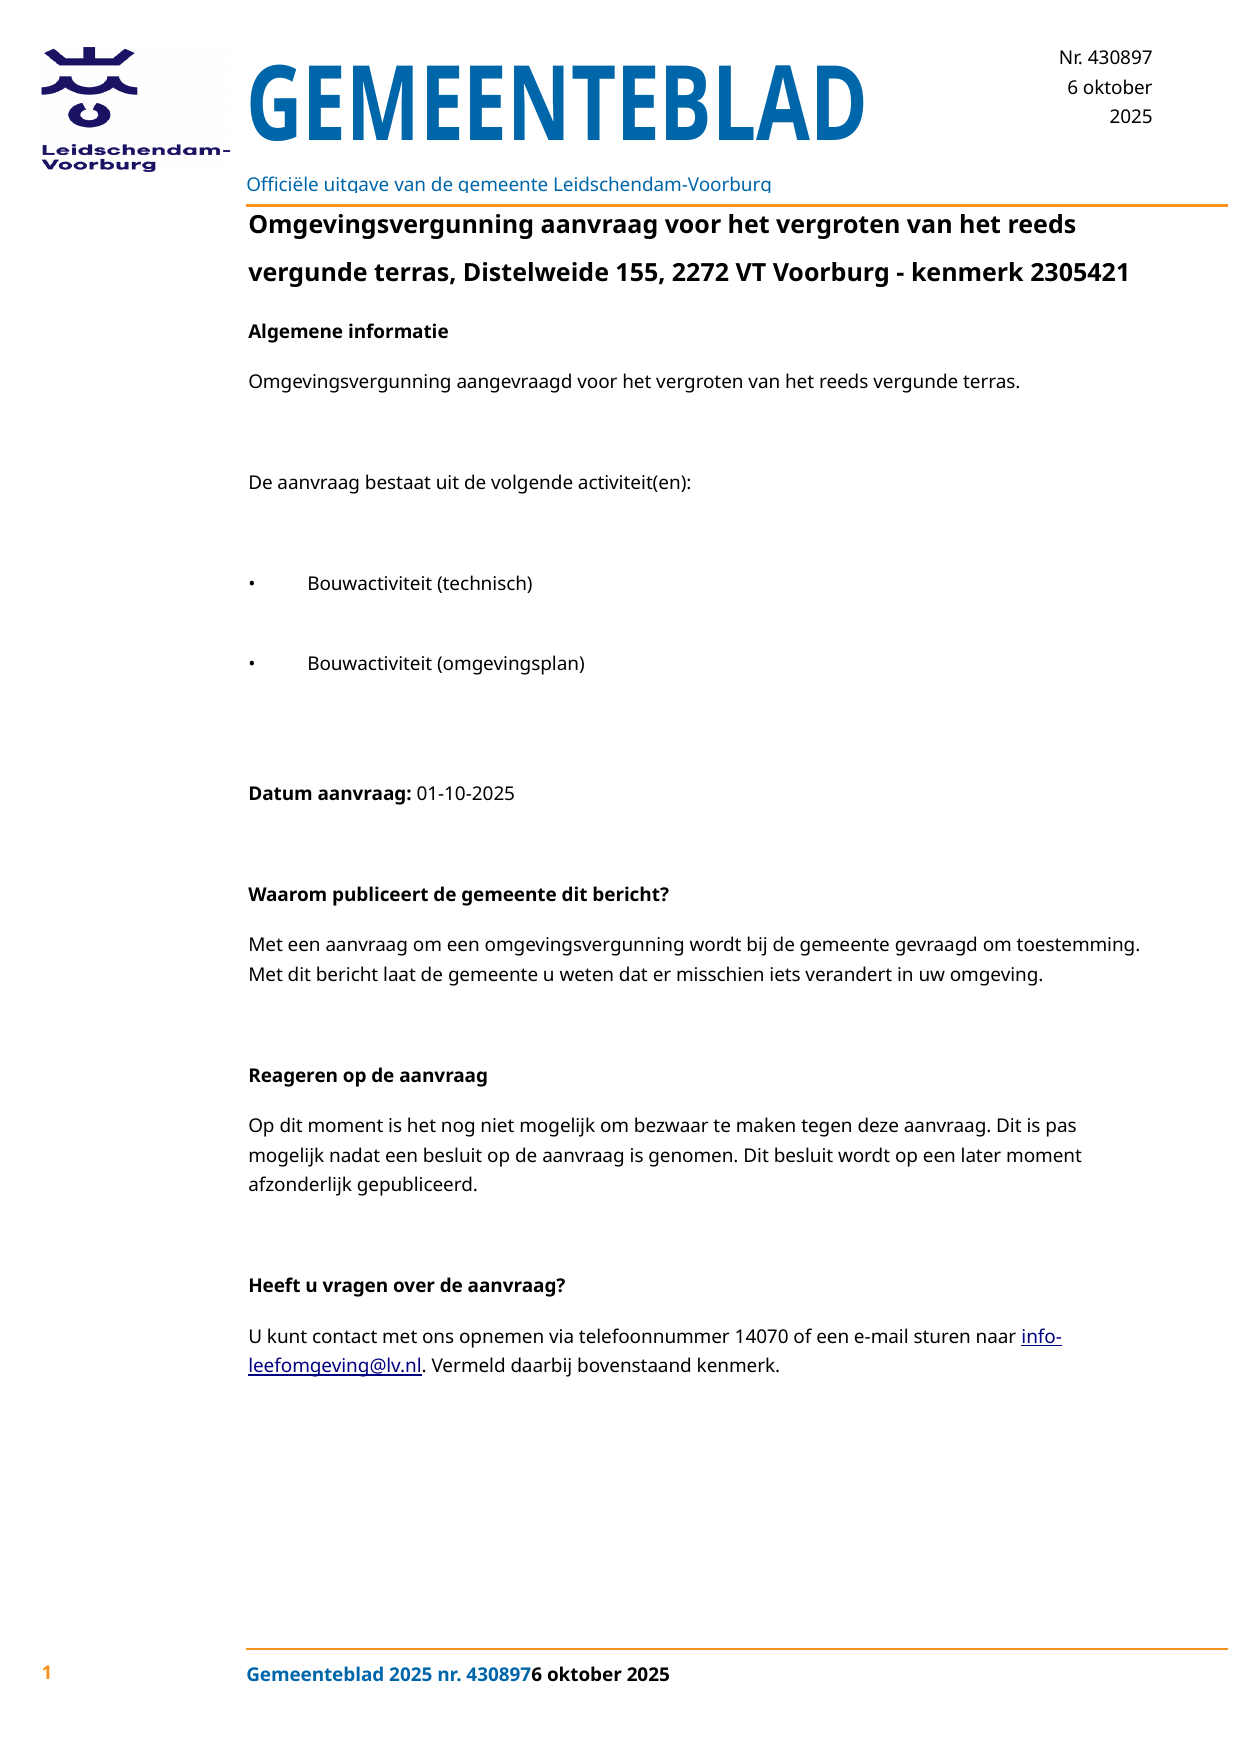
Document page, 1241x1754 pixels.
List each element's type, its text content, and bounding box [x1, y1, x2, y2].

list Bouwactiviteit (technisch) [248, 570, 1152, 596]
text De aanvraag bestaat uit de volgende activiteit(en): [248, 469, 1152, 495]
text Datum aanvraag: 01-10-2025 [248, 780, 1152, 806]
text Omgevingsvergunning aangevraagd voor het vergroten van het reeds vergunde terras. [248, 368, 1152, 394]
text Algemene informatie [248, 318, 1152, 344]
text Heeft u vragen over de aanvraag? [248, 1272, 1152, 1298]
text Op dit moment is het nog niet mogelijk om bezwaar te maken tegen deze aanvraag. Dit is pas mogelijk nadat een besluit op de aanvraag is genomen. Dit besluit wordt op een later moment afzonderlijk gepubliceerd. [248, 1112, 1152, 1197]
picture [41, 47, 231, 172]
text Waarom publiceert de gemeente dit bericht? [248, 881, 1152, 907]
list Bouwactiviteit (omgevingsplan) [248, 650, 1152, 676]
text U kunt contact met ons opnemen via telefoonnummer 14070 of een e-mail sturen naar info-leefomgeving@lv.nl. Vermeld daarbij bovenstaand kenmerk. [248, 1323, 1152, 1378]
text Reageren op de aanvraag [248, 1062, 1152, 1088]
text Omgevingsvergunning aanvraag voor het vergroten van het reeds vergunde terras, Distelweide 155, 2272 VT Voorburg - kenmerk 2305421 [248, 207, 1152, 288]
text Met een aanvraag om een omgevingsvergunning wordt bij de gemeente gevraagd om toestemming. Met dit bericht laat de gemeente u weten dat er misschien iets verandert in uw omgeving. [248, 932, 1152, 987]
